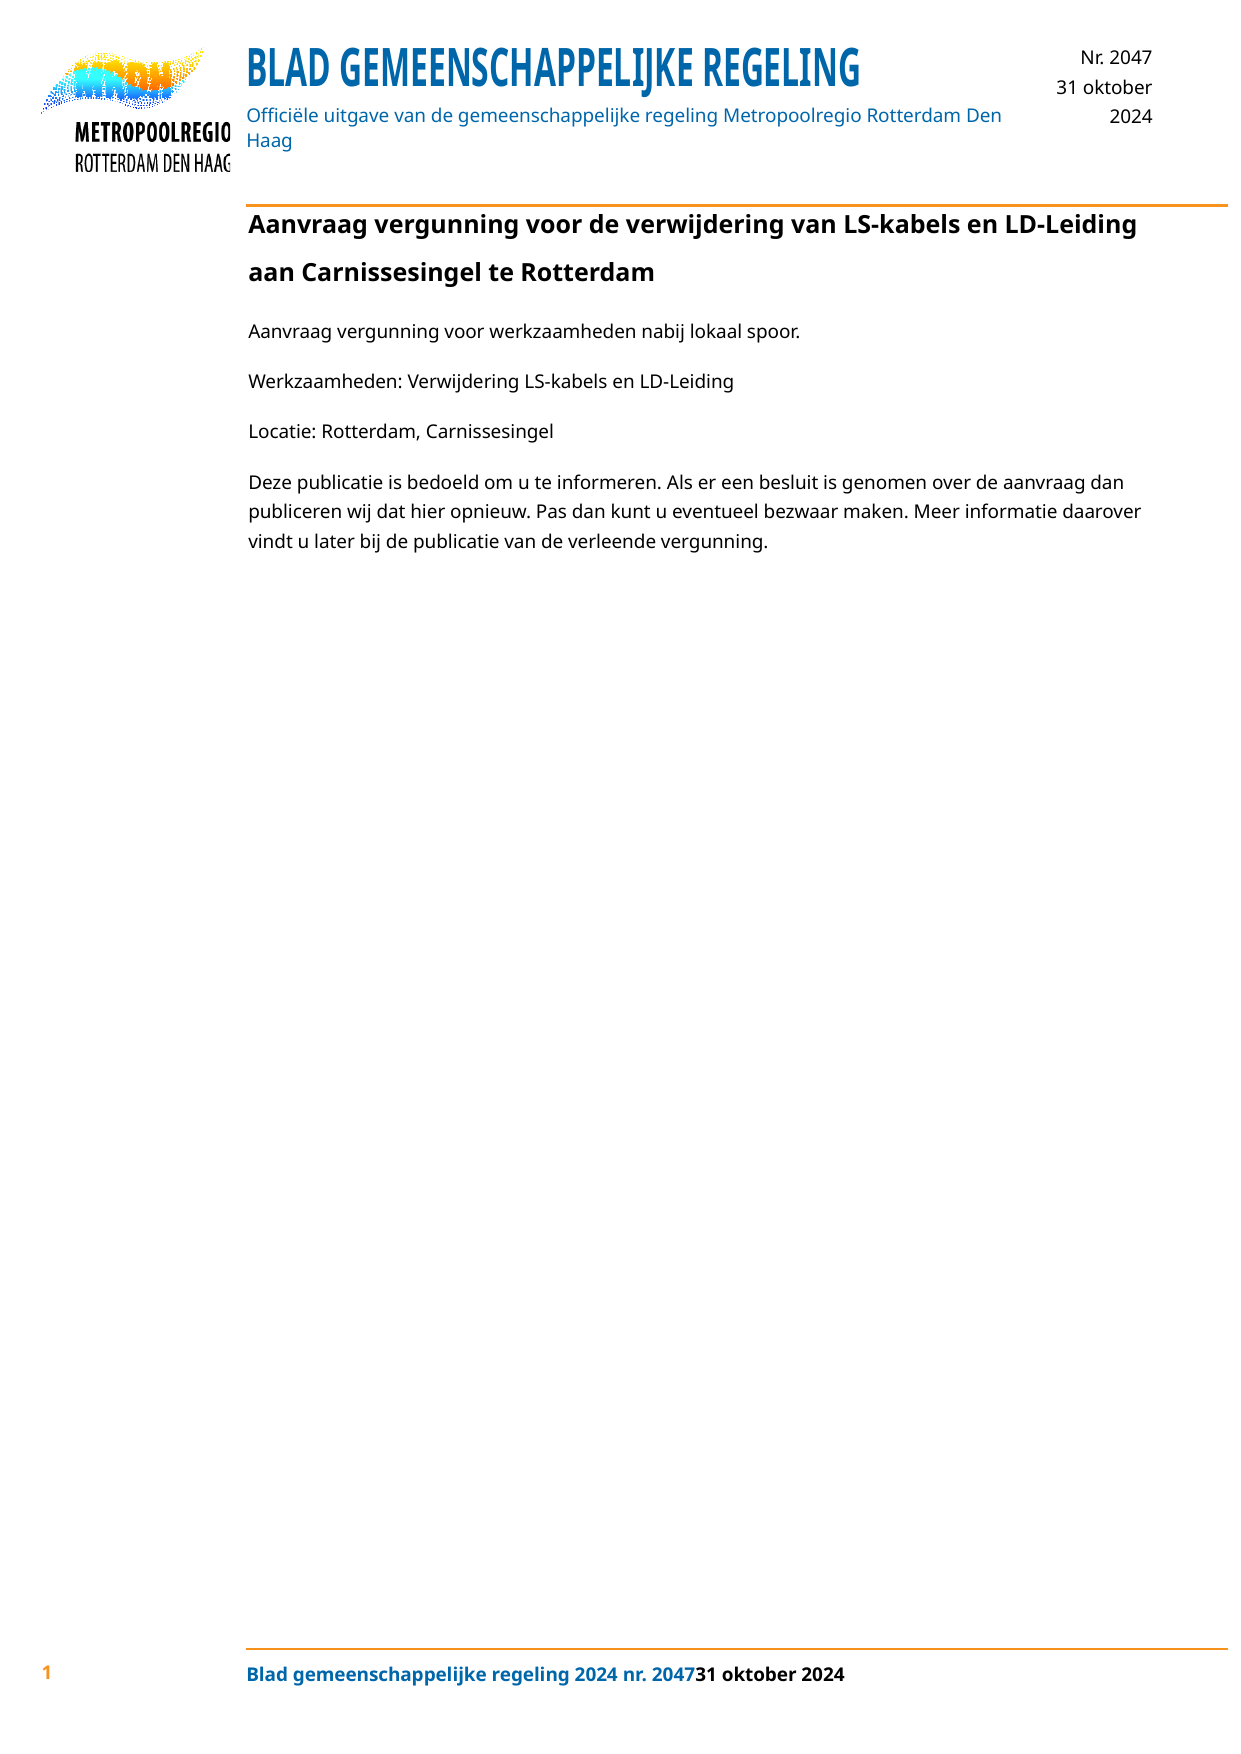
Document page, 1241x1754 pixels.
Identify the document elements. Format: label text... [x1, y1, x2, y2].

picture [41, 47, 231, 172]
text Werkzaamheden: Verwijdering LS-kabels en LD-Leiding [248, 368, 1152, 394]
text Aanvraag vergunning voor de verwijdering van LS-kabels en LD-Leiding aan Carnissesingel te Rotterdam [248, 207, 1152, 288]
text Aanvraag vergunning voor werkzaamheden nabij lokaal spoor. [248, 318, 1152, 344]
text Deze publicatie is bedoeld om u te informeren. Als er een besluit is genomen over de aanvraag dan publiceren wij dat hier opnieuw. Pas dan kunt u eventueel bezwaar maken. Meer informatie daarover vindt u later bij de publicatie van de verleende vergunning. [248, 469, 1152, 554]
text Locatie: Rotterdam, Carnissesingel [248, 419, 1152, 444]
